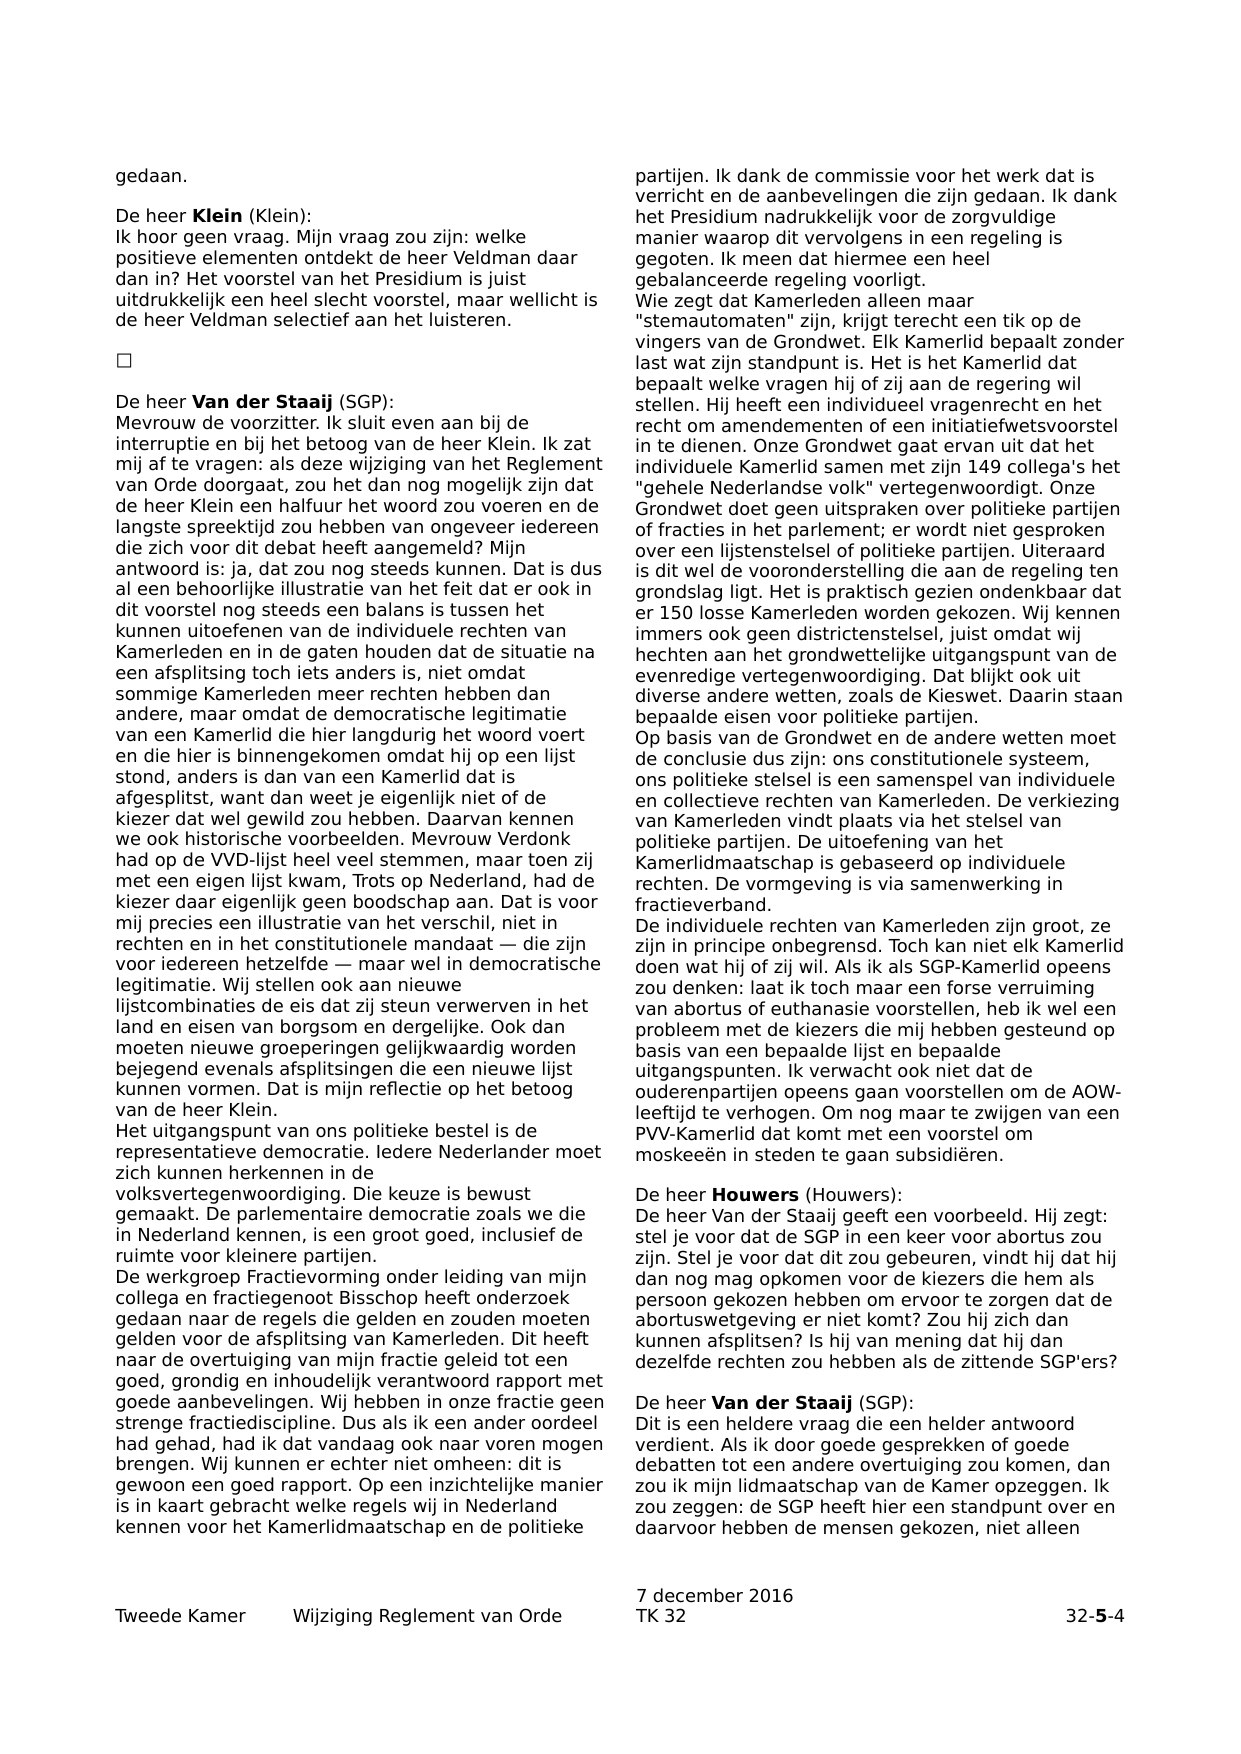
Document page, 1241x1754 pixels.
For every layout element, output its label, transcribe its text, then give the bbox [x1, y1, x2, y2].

text De heer Houwers (Houwers): [635, 1185, 1125, 1206]
text Op basis van de Grondwet en de andere wetten moet de conclusie dus zijn: ons constitutionele systeem, ons politieke stelsel is een samenspel van individuele en collectieve rechten van Kamerleden. De verkiezing van Kamerleden vindt plaats via het stelsel van politieke partijen. De uitoefening van het Kamerlidmaatschap is gebaseerd op individuele rechten. De vormgeving is via samenwerking in fractieverband. [635, 728, 1125, 915]
text Het uitgangspunt van ons politieke bestel is de representatieve democratie. Iedere Nederlander moet zich kunnen herkennen in de volksvertegenwoordiging. Die keuze is bewust gemaakt. De parlementaire democratie zoals we die in Nederland kennen, is een groot goed, inclusief de ruimte voor kleinere partijen. [115, 1121, 605, 1267]
text De heer Van der Staaij (SGP): [635, 1393, 1125, 1413]
text partijen. Ik dank de commissie voor het werk dat is verricht en de aanbevelingen die zijn gedaan. Ik dank het Presidium nadrukkelijk voor de zorgvuldige manier waarop dit vervolgens in een regeling is gegoten. Ik meen dat hiermee een heel gebalanceerde regeling voorligt. [635, 165, 1125, 290]
text Dit is een heldere vraag die een helder antwoord verdient. Als ik door goede gesprekken of goede debatten tot een andere overtuiging zou komen, dan zou ik mijn lidmaatschap van de Kamer opzeggen. Ik zou zeggen: de SGP heeft hier een standpunt over en daarvoor hebben de mensen gekozen, niet alleen [635, 1413, 1125, 1538]
text De werkgroep Fractievorming onder leiding van mijn collega en fractiegenoot Bisschop heeft onderzoek gedaan naar de regels die gelden en zouden moeten gelden voor de afsplitsing van Kamerleden. Dit heeft naar de overtuiging van mijn fractie geleid tot een goed, grondig en inhoudelijk verantwoord rapport met goede aanbevelingen. Wij hebben in onze fractie geen strenge fractiediscipline. Dus als ik een ander oordeel had gehad, had ik dat vandaag ook naar voren mogen brengen. Wij kunnen er echter niet omheen: dit is gewoon een goed rapport. Op een inzichtelijke manier is in kaart gebracht welke regels wij in Nederland kennen voor het Kamerlidmaatschap en de politieke [115, 1267, 605, 1537]
text Wie zegt dat Kamerleden alleen maar "stemautomaten" zijn, krijgt terecht een tik op de vingers van de Grondwet. Elk Kamerlid bepaalt zonder last wat zijn standpunt is. Het is het Kamerlid dat bepaalt welke vragen hij of zij aan de regering wil stellen. Hij heeft een individueel vragenrecht en het recht om amendementen of een initiatiefwetsvoorstel in te dienen. Onze Grondwet gaat ervan uit dat het individuele Kamerlid samen met zijn 149 collega's het "gehele Nederlandse volk" vertegenwoordigt. Onze Grondwet doet geen uitspraken over politieke partijen of fracties in het parlement; er wordt niet gesproken over een lijstenstelsel of politieke partijen. Uiteraard is dit wel de vooronderstelling die aan de regeling ten grondslag ligt. Het is praktisch gezien ondenkbaar dat er 150 losse Kamerleden worden gekozen. Wij kennen immers ook geen districtenstelsel, juist omdat wij hechten aan het grondwettelijke uitgangspunt van de evenredige vertegenwoordiging. Dat blijkt ook uit diverse andere wetten, zoals de Kieswet. Daarin staan bepaalde eisen voor politieke partijen. [635, 290, 1125, 728]
text Ik hoor geen vraag. Mijn vraag zou zijn: welke positieve elementen ontdekt de heer Veldman daar dan in? Het voorstel van het Presidium is juist uitdrukkelijk een heel slecht voorstel, maar wellicht is de heer Veldman selectief aan het luisteren. [115, 227, 605, 331]
text Mevrouw de voorzitter. Ik sluit even aan bij de interruptie en bij het betoog van de heer Klein. Ik zat mij af te vragen: als deze wijziging van het Reglement van Orde doorgaat, zou het dan nog mogelijk zijn dat de heer Klein een halfuur het woord zou voeren en de langste spreektijd zou hebben van ongeveer iedereen die zich voor dit debat heeft aangemeld? Mijn antwoord is: ja, dat zou nog steeds kunnen. Dat is dus al een behoorlijke illustratie van het feit dat er ook in dit voorstel nog steeds een balans is tussen het kunnen uitoefenen van de individuele rechten van Kamerleden en in de gaten houden dat de situatie na een afsplitsing toch iets anders is, niet omdat sommige Kamerleden meer rechten hebben dan andere, maar omdat de democratische legitimatie van een Kamerlid die hier langdurig het woord voert en die hier is binnengekomen omdat hij op een lijst stond, anders is dan van een Kamerlid dat is afgesplitst, want dan weet je eigenlijk niet of de kiezer dat wel gewild zou hebben. Daarvan kennen we ook historische voorbeelden. Mevrouw Verdonk had op de VVD-lijst heel veel stemmen, maar toen zij met een eigen lijst kwam, Trots op Nederland, had de kiezer daar eigenlijk geen boodschap aan. Dat is voor mij precies een illustratie van het verschil, niet in rechten en in het constitutionele mandaat — die zijn voor iedereen hetzelfde — maar wel in democratische legitimatie. Wij stellen ook aan nieuwe lijstcombinaties de eis dat zij steun verwerven in het land en eisen van borgsom en dergelijke. Ook dan moeten nieuwe groeperingen gelijkwaardig worden bejegend evenals afsplitsingen die een nieuwe lijst kunnen vormen. Dat is mijn reflectie op het betoog van de heer Klein. [115, 412, 605, 1121]
text gedaan. [115, 165, 605, 186]
text De heer Van der Staaij geeft een voorbeeld. Hij zegt: stel je voor dat de SGP in een keer voor abortus zou zijn. Stel je voor dat dit zou gebeuren, vindt hij dat hij dan nog mag opkomen voor de kiezers die hem als persoon gekozen hebben om ervoor te zorgen dat de abortuswetgeving er niet komt? Zou hij zich dan kunnen afsplitsen? Is hij van mening dat hij dan dezelfde rechten zou hebben als de zittende SGP'ers? [635, 1206, 1125, 1373]
text ⬜ [115, 351, 605, 372]
text De heer Van der Staaij (SGP): [115, 392, 605, 412]
text De heer Klein (Klein): [115, 206, 605, 227]
text De individuele rechten van Kamerleden zijn groot, ze zijn in principe onbegrensd. Toch kan niet elk Kamerlid doen wat hij of zij wil. Als ik als SGP-Kamerlid opeens zou denken: laat ik toch maar een forse verruiming van abortus of euthanasie voorstellen, heb ik wel een probleem met de kiezers die mij hebben gesteund op basis van een bepaalde lijst en bepaalde uitgangspunten. Ik verwacht ook niet dat de ouderenpartijen opeens gaan voorstellen om de AOW-leeftijd te verhogen. Om nog maar te zwijgen van een PVV-Kamerlid dat komt met een voorstel om moskeeën in steden te gaan subsidiëren. [635, 915, 1125, 1165]
